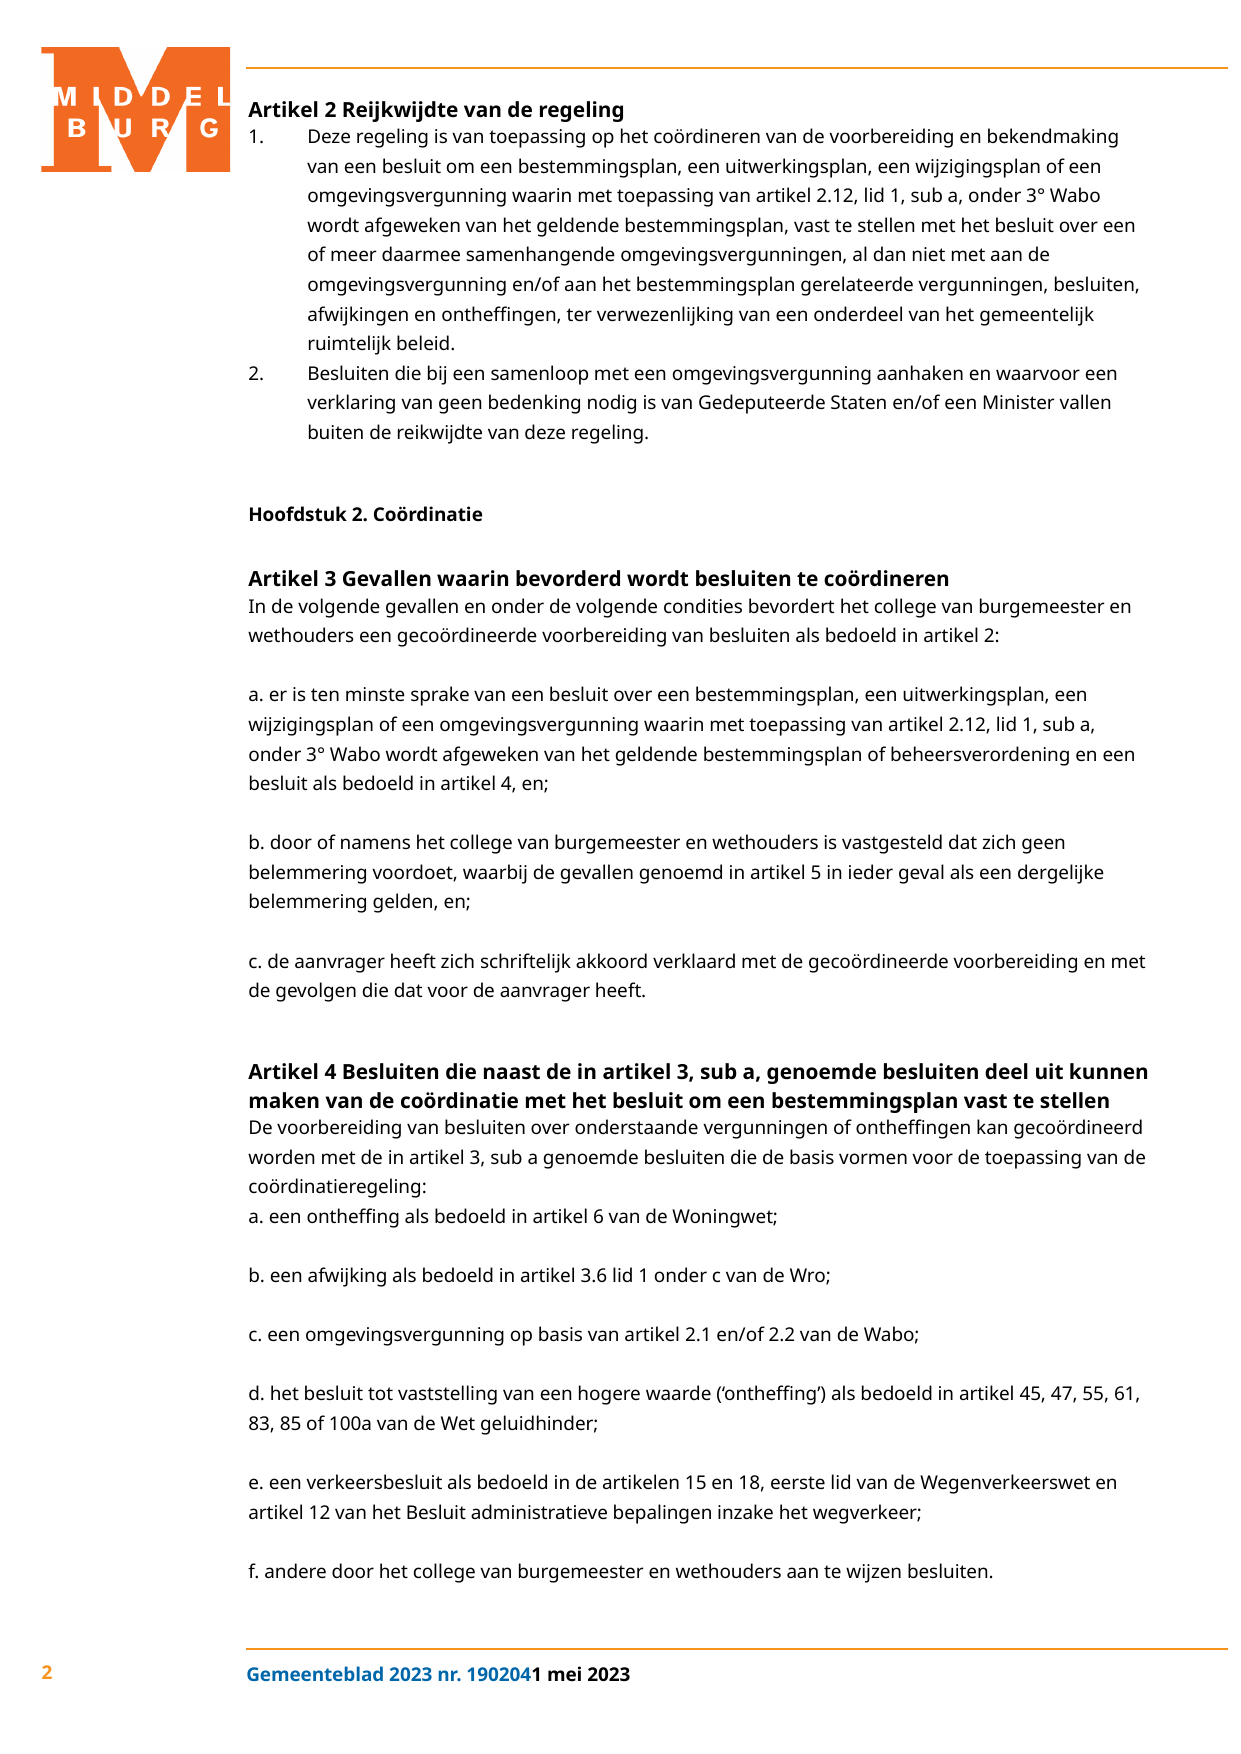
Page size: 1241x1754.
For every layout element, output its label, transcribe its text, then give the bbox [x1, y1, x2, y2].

text e. een verkeersbesluit als bedoeld in de artikelen 15 en 18, eerste lid van de Wegenverkeerswet en artikel 12 van het Besluit administratieve bepalingen inzake het wegverkeer; [248, 1469, 1152, 1524]
text Artikel 3 Gevallen waarin bevorderd wordt besluiten te coördineren [248, 564, 1152, 593]
text f. andere door het college van burgemeester en wethouders aan te wijzen besluiten. [248, 1558, 1152, 1584]
picture [41, 47, 231, 172]
text Artikel 2 Reijkwijdte van de regeling [248, 95, 1152, 123]
text a. er is ten minste sprake van een besluit over een bestemmingsplan, een uitwerkingsplan, een wijzigingsplan of een omgevingsvergunning waarin met toepassing van artikel 2.12, lid 1, sub a, onder 3° Wabo wordt afgeweken van het geldende bestemmingsplan of beheersverordening en een besluit als bedoeld in artikel 4, en; [248, 682, 1152, 796]
list Besluiten die bij een samenloop met een omgevingsvergunning aanhaken en waarvoor een verklaring van geen bedenking nodig is van Gedeputeerde Staten en/of een Minister vallen buiten de reikwijdte van deze regeling. [248, 360, 1152, 445]
text Artikel 4 Besluiten die naast de in artikel 3, sub a, genoemde besluiten deel uit kunnen maken van de coördinatie met het besluit om een bestemmingsplan vast te stellen [248, 1057, 1152, 1114]
text b. door of namens het college van burgemeester en wethouders is vastgesteld dat zich geen belemmering voordoet, waarbij de gevallen genoemd in artikel 5 in ieder geval als een dergelijke belemmering gelden, en; [248, 829, 1152, 914]
text De voorbereiding van besluiten over onderstaande vergunningen of ontheffingen kan gecoördineerd worden met de in artikel 3, sub a genoemde besluiten die de basis vormen voor de toepassing van de coördinatieregeling: [248, 1114, 1152, 1199]
text c. de aanvrager heeft zich schriftelijk akkoord verklaard met de gecoördineerde voorbereiding en met de gevolgen die dat voor de aanvrager heeft. [248, 948, 1152, 1003]
text d. het besluit tot vaststelling van een hogere waarde (‘ontheffing’) als bedoeld in artikel 45, 47, 55, 61, 83, 85 of 100a van de Wet geluidhinder; [248, 1381, 1152, 1436]
text Hoofdstuk 2. Coördinatie [248, 499, 1152, 527]
list Deze regeling is van toepassing op het coördineren van de voorbereiding en bekendmaking van een besluit om een bestemmingsplan, een uitwerkingsplan, een wijzigingsplan of een omgevingsvergunning waarin met toepassing van artikel 2.12, lid 1, sub a, onder 3° Wabo wordt afgeweken van het geldende bestemmingsplan, vast te stellen met het besluit over een of meer daarmee samenhangende omgevingsvergunningen, al dan niet met aan de omgevingsvergunning en/of aan het bestemmingsplan gerelateerde vergunningen, besluiten, afwijkingen en ontheffingen, ter verwezenlijking van een onderdeel van het gemeentelijk ruimtelijk beleid. [248, 123, 1152, 356]
text b. een afwijking als bedoeld in artikel 3.6 lid 1 onder c van de Wro; [248, 1262, 1152, 1288]
text In de volgende gevallen en onder de volgende condities bevordert het college van burgemeester en wethouders een gecoördineerde voorbereiding van besluiten als bedoeld in artikel 2: [248, 593, 1152, 648]
text a. een ontheffing als bedoeld in artikel 6 van de Woningwet; [248, 1203, 1152, 1229]
text c. een omgevingsvergunning op basis van artikel 2.1 en/of 2.2 van de Wabo; [248, 1321, 1152, 1347]
